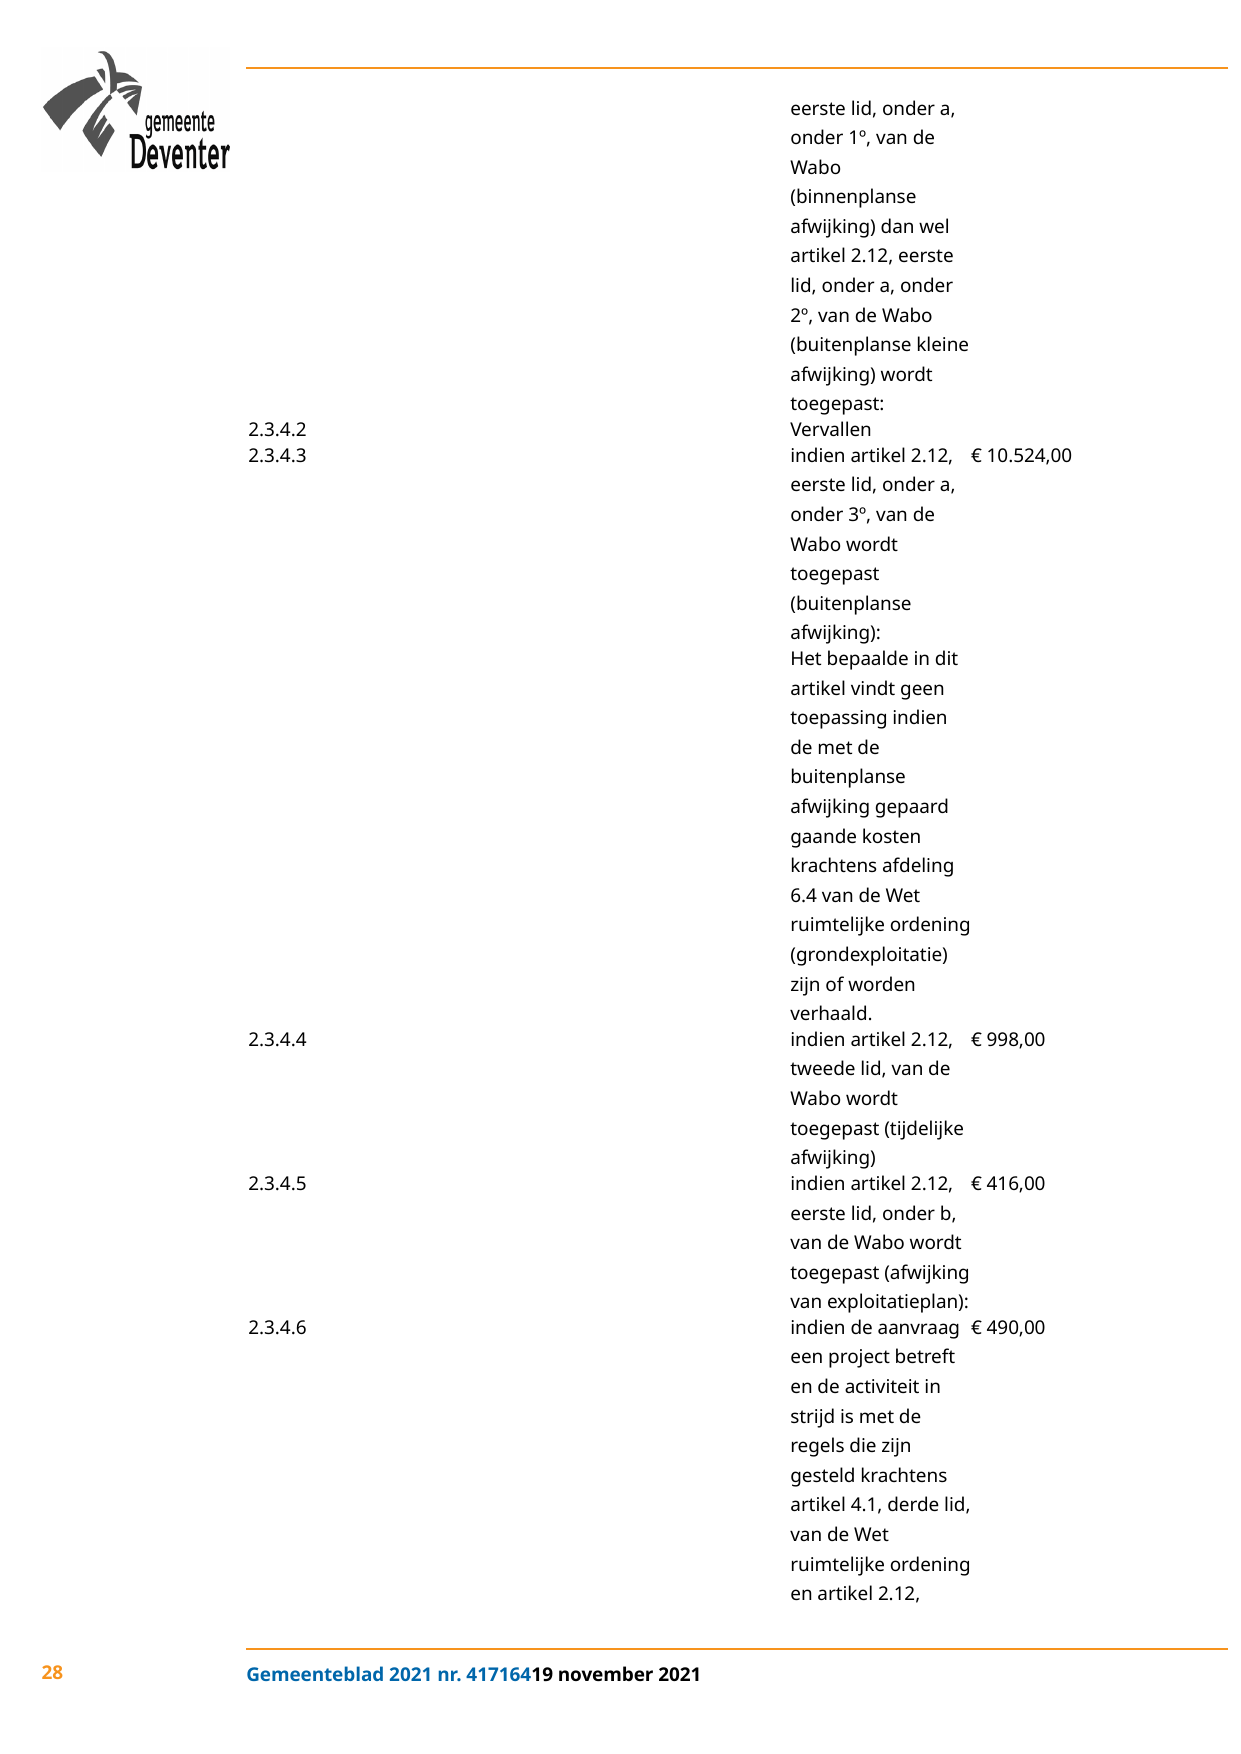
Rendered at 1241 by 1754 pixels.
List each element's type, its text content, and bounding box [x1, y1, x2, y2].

table_cell Vervallen [790, 416, 971, 442]
table_cell 2.3.4.5 [248, 1170, 790, 1314]
table_cell 2.3.4.3 [248, 442, 790, 645]
table_cell indien artikel 2.12, tweede lid, van de Wabo wordt toegepast (tijdelijke afwijking) [790, 1026, 971, 1170]
table_cell indien artikel 2.12, eerste lid, onder b, van de Wabo wordt toegepast (afwijking van exploitatieplan): [790, 1170, 971, 1314]
table_cell [971, 95, 1152, 416]
table_cell € 490,00 [971, 1314, 1152, 1606]
table_cell € 998,00 [971, 1026, 1152, 1170]
table_cell Het bepaalde in dit artikel vindt geen toepassing indien de met de buitenplanse afwijking gepaard gaande kosten krachtens afdeling 6.4 van de Wet ruimtelijke ordening (grondexploitatie) zijn of worden verhaald. [790, 645, 971, 1026]
table_cell [248, 645, 790, 1026]
table_cell indien de aanvraag een project betreft en de activiteit in strijd is met de regels die zijn gesteld krachtens artikel 4.1, derde lid, van de Wet ruimtelijke ordening en artikel 2.12, [790, 1314, 971, 1606]
table_cell [971, 645, 1152, 1026]
table_cell indien artikel 2.12, eerste lid, onder a, onder 3º, van de Wabo wordt toegepast (buitenplanse afwijking): [790, 442, 971, 645]
table_cell € 10.524,00 [971, 442, 1152, 645]
table_cell 2.3.4.6 [248, 1314, 790, 1606]
table_cell 2.3.4.2 [248, 416, 790, 442]
table_cell eerste lid, onder a, onder 1º, van de Wabo (binnenplanse afwijking) dan wel artikel 2.12, eerste lid, onder a, onder 2º, van de Wabo (buitenplanse kleine afwijking) wordt toegepast: [790, 95, 971, 416]
table_cell [248, 95, 790, 416]
table_cell 2.3.4.4 [248, 1026, 790, 1170]
table_cell € 416,00 [971, 1170, 1152, 1314]
picture [41, 47, 231, 172]
table_cell [971, 416, 1152, 442]
